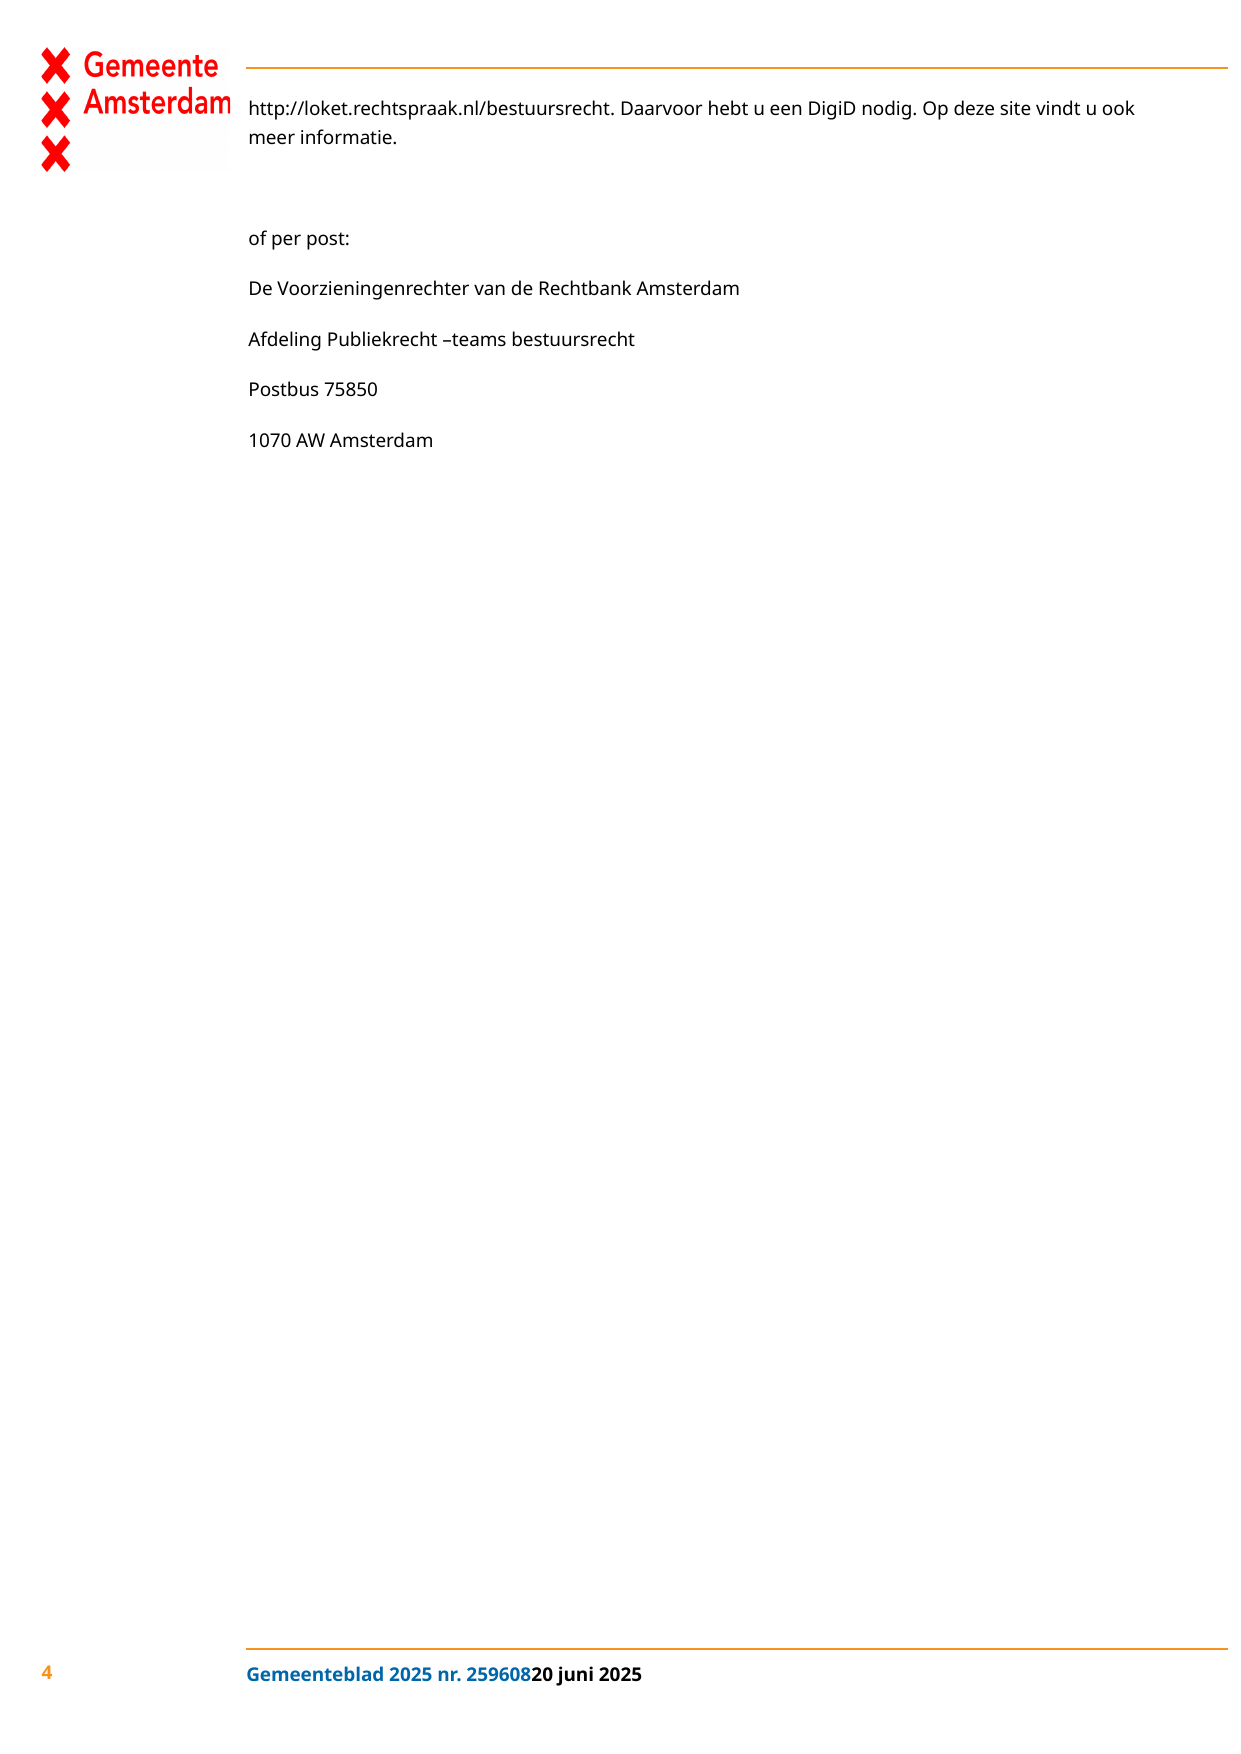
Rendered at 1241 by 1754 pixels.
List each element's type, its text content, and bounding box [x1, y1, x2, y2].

text Postbus 75850 [248, 376, 1152, 402]
text 1070 AW Amsterdam [248, 427, 1152, 453]
text http://loket.rechtspraak.nl/bestuursrecht. Daarvoor hebt u een DigiD nodig. Op deze site vindt u ook meer informatie. [248, 95, 1152, 150]
text De Voorzieningenrechter van de Rechtbank Amsterdam [248, 276, 1152, 301]
text of per post: [248, 225, 1152, 251]
picture [41, 47, 231, 172]
text Afdeling Publiekrecht –teams bestuursrecht [248, 326, 1152, 352]
